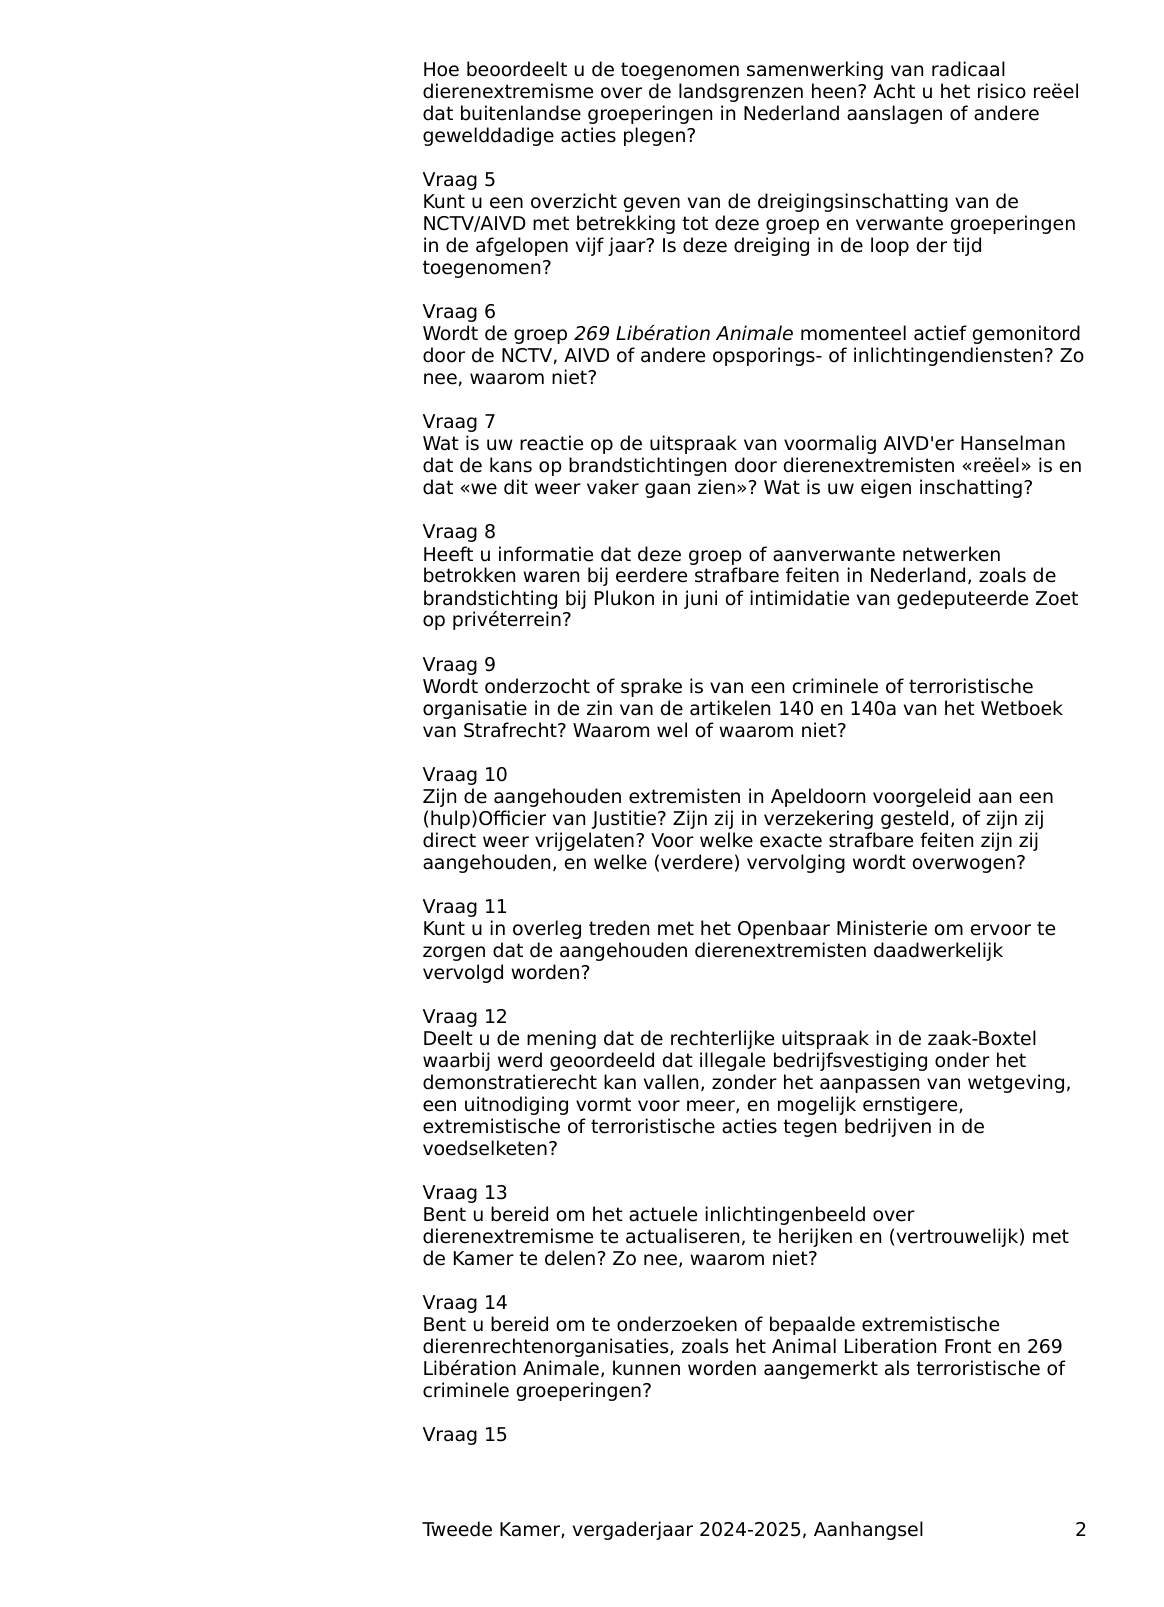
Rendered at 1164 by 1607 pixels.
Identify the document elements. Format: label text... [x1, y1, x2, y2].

text Kunt u in overleg treden met het Openbaar Ministerie om ervoor te zorgen dat de aangehouden dierenextremisten daadwerkelijk vervolgd worden? [422, 918, 1087, 984]
text Vraag 12 [422, 1006, 1087, 1028]
text Bent u bereid om het actuele inlichtingenbeeld over dierenextremisme te actualiseren, te herijken en (vertrouwelijk) met de Kamer te delen? Zo nee, waarom niet? [422, 1204, 1087, 1270]
text Wordt onderzocht of sprake is van een criminele of terroristische organisatie in de zin van de artikelen 140 en 140a van het Wetboek van Strafrecht? Waarom wel of waarom niet? [422, 676, 1087, 741]
text Wat is uw reactie op de uitspraak van voormalig AIVD'er Hanselman dat de kans op brandstichtingen door dierenextremisten «reëel» is en dat «we dit weer vaker gaan zien»? Wat is uw eigen inschatting? [422, 433, 1087, 499]
text Vraag 11 [422, 896, 1087, 918]
text Vraag 13 [422, 1182, 1087, 1204]
text Vraag 7 [422, 411, 1087, 433]
text Vraag 6 [422, 301, 1087, 323]
text Vraag 5 [422, 169, 1087, 191]
text Vraag 15 [422, 1424, 1087, 1446]
text Wordt de groep 269 Libération Animale momenteel actief gemonitord door de NCTV, AIVD of andere opsporings- of inlichtingendiensten? Zo nee, waarom niet? [422, 323, 1087, 389]
text Hoe beoordeelt u de toegenomen samenwerking van radicaal dierenextremisme over de landsgrenzen heen? Acht u het risico reëel dat buitenlandse groeperingen in Nederland aanslagen of andere gewelddadige acties plegen? [422, 59, 1087, 147]
text Deelt u de mening dat de rechterlijke uitspraak in de zaak-Boxtel waarbij werd geoordeeld dat illegale bedrijfsvestiging onder het demonstratierecht kan vallen, zonder het aanpassen van wetgeving, een uitnodiging vormt voor meer, en mogelijk ernstigere, extremistische of terroristische acties tegen bedrijven in de voedselketen? [422, 1028, 1087, 1160]
text Vraag 8 [422, 521, 1087, 543]
text Vraag 14 [422, 1292, 1087, 1314]
text Zijn de aangehouden extremisten in Apeldoorn voorgeleid aan een (hulp)Officier van Justitie? Zijn zij in verzekering gesteld, of zijn zij direct weer vrijgelaten? Voor welke exacte strafbare feiten zijn zij aangehouden, en welke (verdere) vervolging wordt overwogen? [422, 786, 1087, 873]
text Bent u bereid om te onderzoeken of bepaalde extremistische dierenrechtenorganisaties, zoals het Animal Liberation Front en 269 Libération Animale, kunnen worden aangemerkt als terroristische of criminele groeperingen? [422, 1314, 1087, 1402]
text Vraag 10 [422, 764, 1087, 786]
text Vraag 9 [422, 653, 1087, 676]
text Heeft u informatie dat deze groep of aanverwante netwerken betrokken waren bij eerdere strafbare feiten in Nederland, zoals de brandstichting bij Plukon in juni of intimidatie van gedeputeerde Zoet op privéterrein? [422, 543, 1087, 631]
text Kunt u een overzicht geven van de dreigingsinschatting van de NCTV/AIVD met betrekking tot deze groep en verwante groeperingen in de afgelopen vijf jaar? Is deze dreiging in de loop der tijd toegenomen? [422, 191, 1087, 279]
